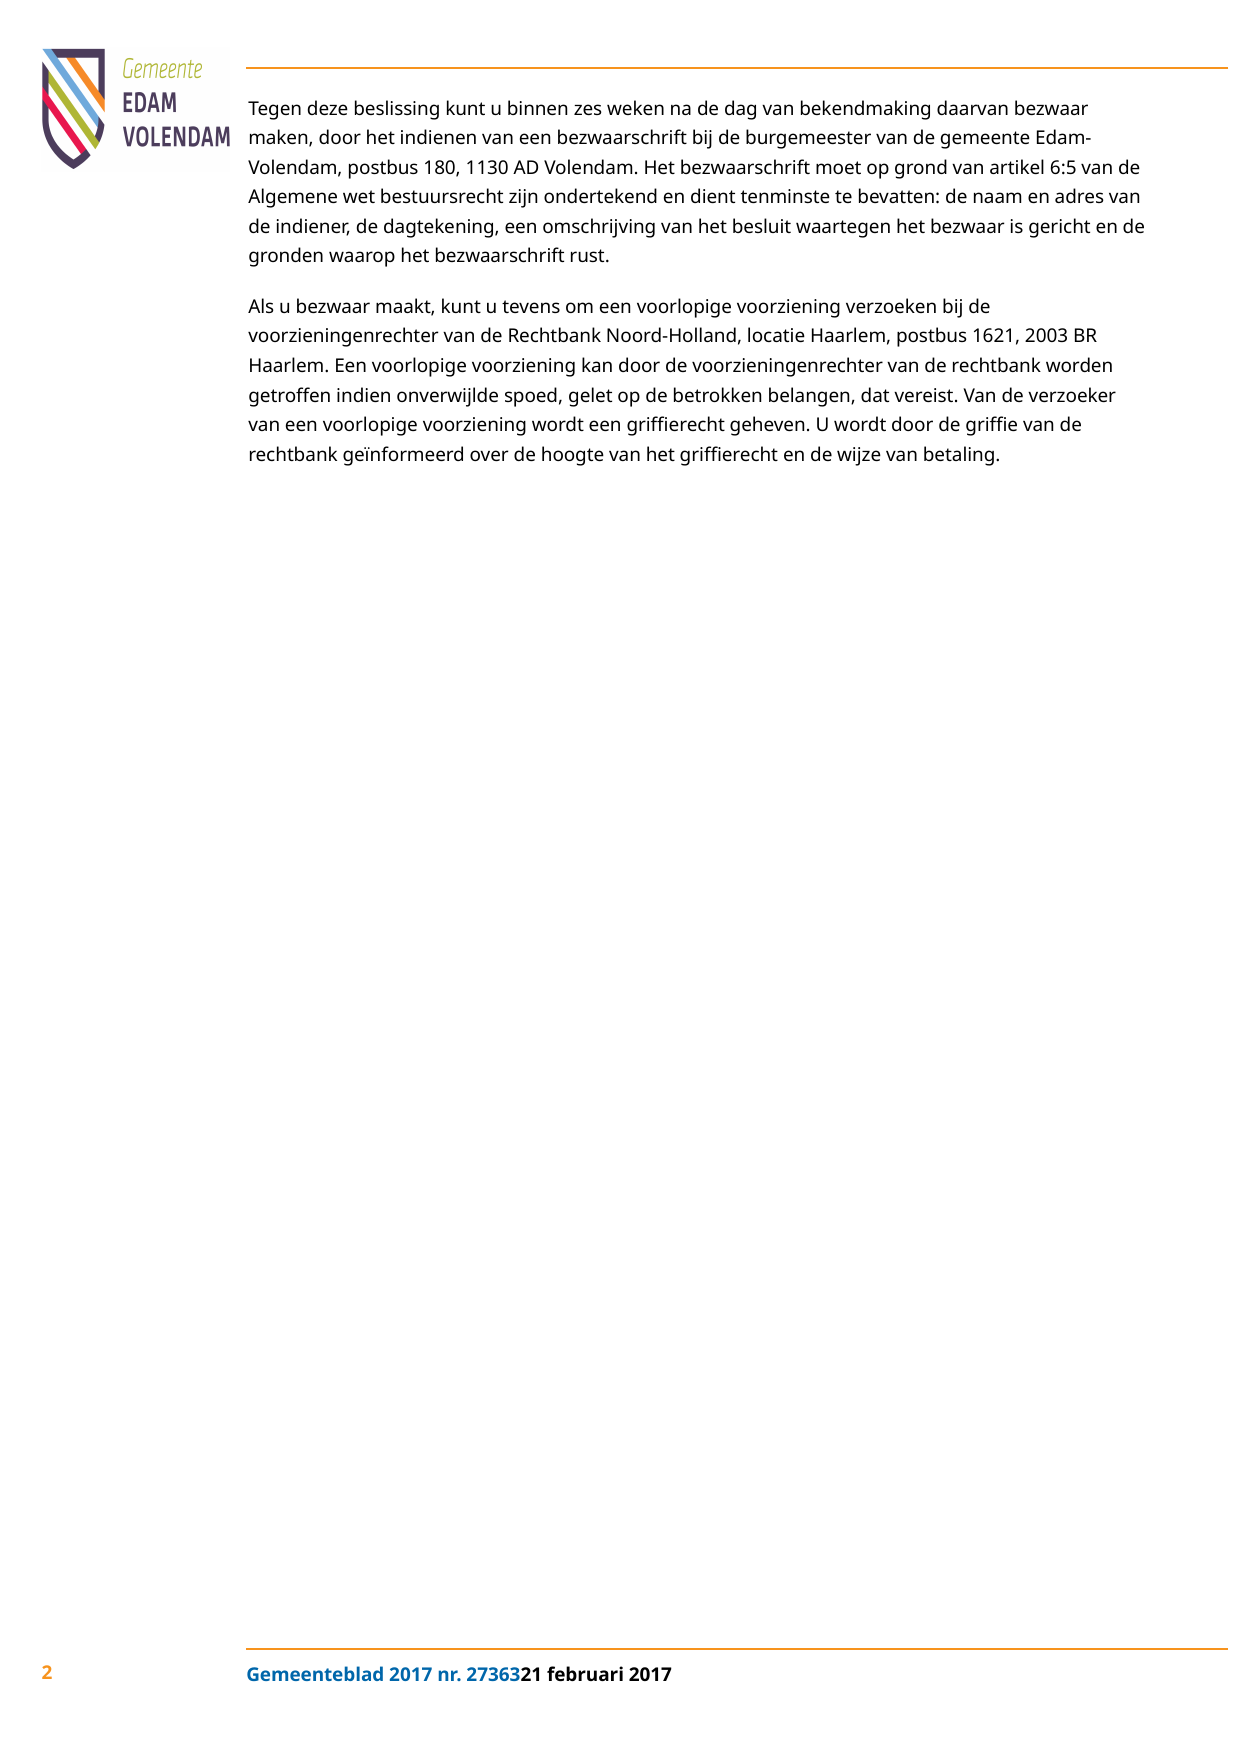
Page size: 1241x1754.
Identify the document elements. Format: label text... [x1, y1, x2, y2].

text Als u bezwaar maakt, kunt u tevens om een voorlopige voorziening verzoeken bij de voorzieningenrechter van de Rechtbank Noord-Holland, locatie Haarlem, postbus 1621, 2003 BR Haarlem. Een voorlopige voorziening kan door de voorzieningenrechter van de rechtbank worden getroffen indien onverwijlde spoed, gelet op de betrokken belangen, dat vereist. Van de verzoeker van een voorlopige voorziening wordt een griffierecht geheven. U wordt door de griffie van de rechtbank geïnformeerd over de hoogte van het griffierecht en de wijze van betaling. [248, 293, 1152, 467]
picture [41, 47, 231, 172]
text Tegen deze beslissing kunt u binnen zes weken na de dag van bekendmaking daarvan bezwaar maken, door het indienen van een bezwaarschrift bij de burgemeester van de gemeente Edam-Volendam, postbus 180, 1130 AD Volendam. Het bezwaarschrift moet op grond van artikel 6:5 van de Algemene wet bestuursrecht zijn ondertekend en dient tenminste te bevatten: de naam en adres van de indiener, de dagtekening, een omschrijving van het besluit waartegen het bezwaar is gericht en de gronden waarop het bezwaarschrift rust. [248, 95, 1152, 268]
